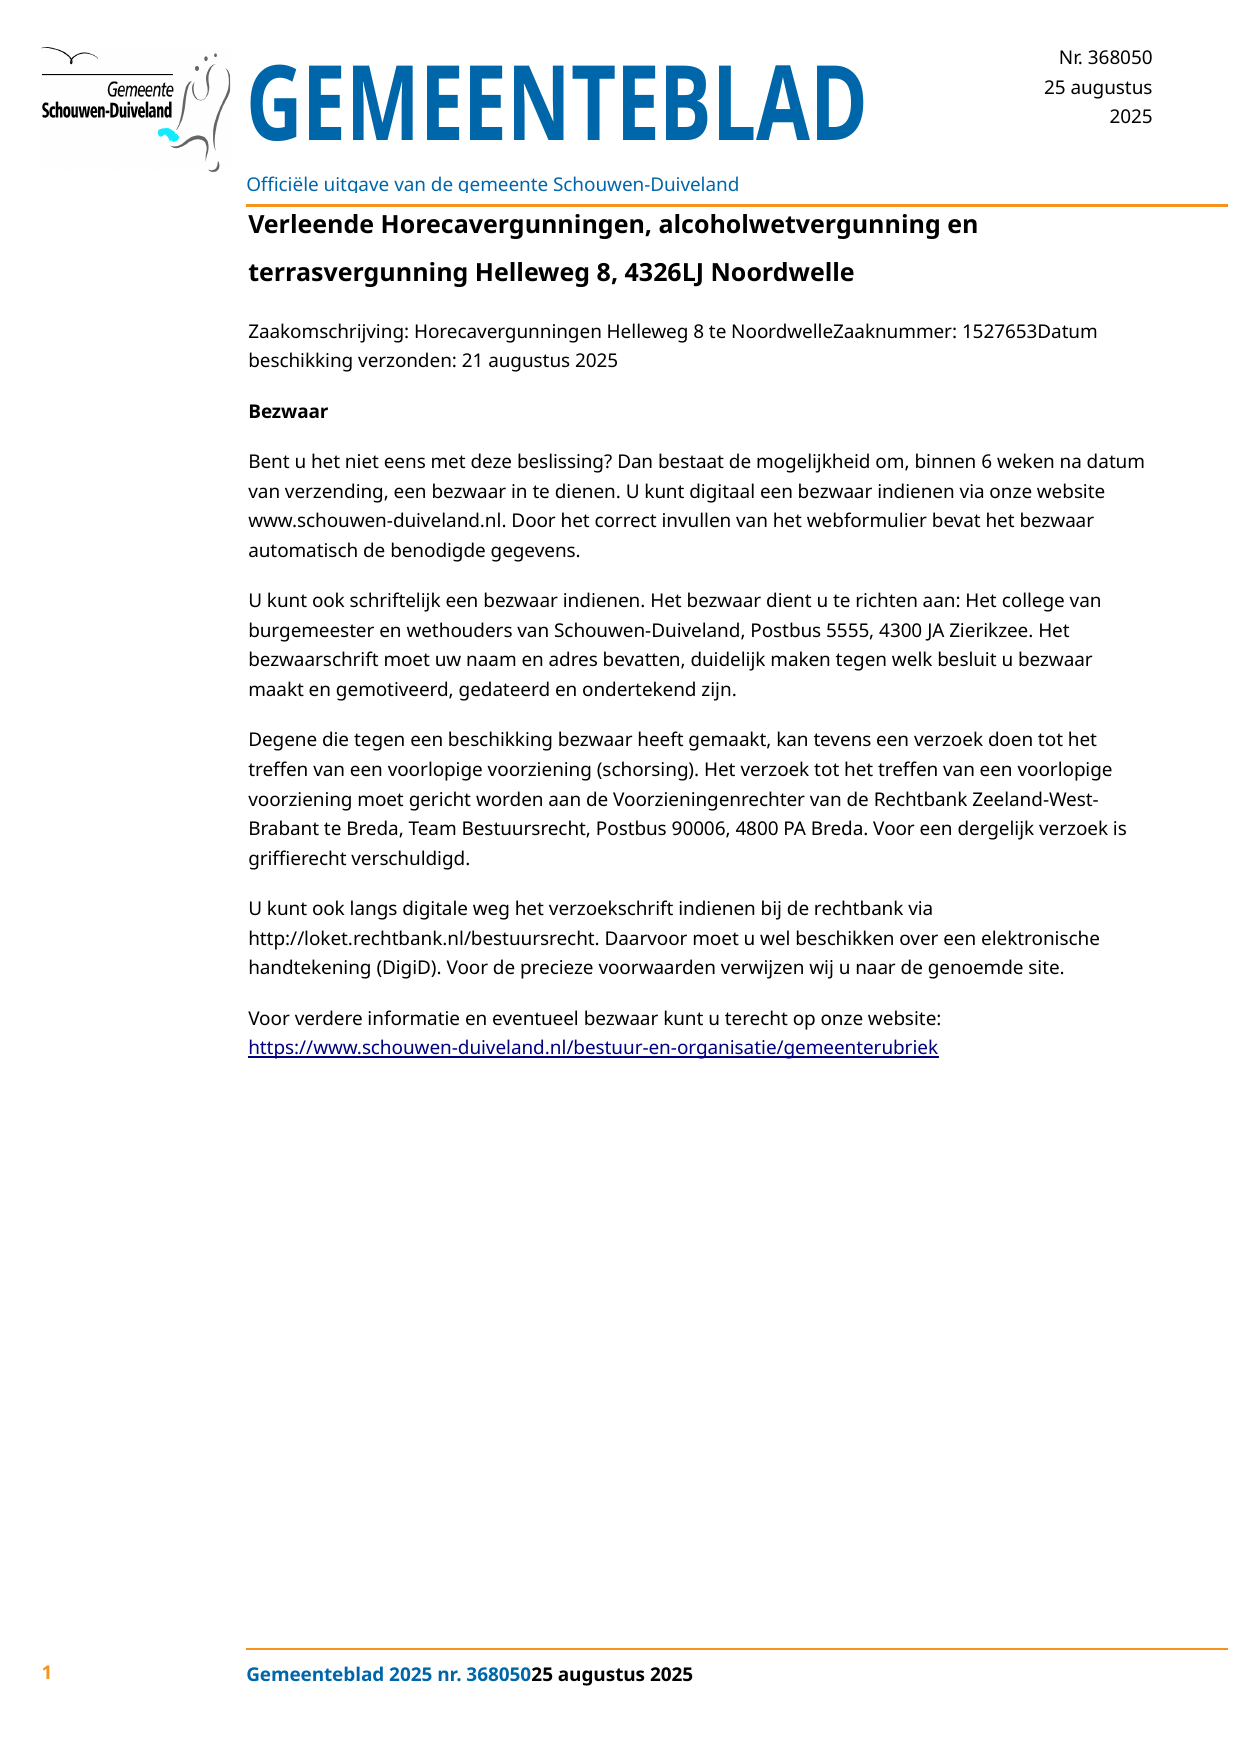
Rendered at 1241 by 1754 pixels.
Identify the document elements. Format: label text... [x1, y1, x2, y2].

text Bent u het niet eens met deze beslissing? Dan bestaat de mogelijkheid om, binnen 6 weken na datum van verzending, een bezwaar in te dienen. U kunt digitaal een bezwaar indienen via onze website www.schouwen-duiveland.nl. Door het correct invullen van het webformulier bevat het bezwaar automatisch de benodigde gegevens. [248, 448, 1152, 563]
picture [41, 47, 231, 172]
text Degene die tegen een beschikking bezwaar heeft gemaakt, kan tevens een verzoek doen tot het treffen van een voorlopige voorziening (schorsing). Het verzoek tot het treffen van een voorlopige voorziening moet gericht worden aan de Voorzieningenrechter van de Rechtbank Zeeland-West-Brabant te Breda, Team Bestuursrecht, Postbus 90006, 4800 PA Breda. Voor een dergelijk verzoek is griffierecht verschuldigd. [248, 727, 1152, 871]
text Verleende Horecavergunningen, alcoholwetvergunning en terrasvergunning Helleweg 8, 4326LJ Noordwelle [248, 207, 1152, 288]
text U kunt ook schriftelijk een bezwaar indienen. Het bezwaar dient u te richten aan: Het college van burgemeester en wethouders van Schouwen-Duiveland, Postbus 5555, 4300 JA Zierikzee. Het bezwaarschrift moet uw naam en adres bevatten, duidelijk maken tegen welk besluit u bezwaar maakt en gemotiveerd, gedateerd en ondertekend zijn. [248, 587, 1152, 702]
text Zaakomschrijving: Horecavergunningen Helleweg 8 te NoordwelleZaaknummer: 1527653Datum beschikking verzonden: 21 augustus 2025 [248, 318, 1152, 373]
text U kunt ook langs digitale weg het verzoekschrift indienen bij de rechtbank via http://loket.rechtbank.nl/bestuursrecht. Daarvoor moet u wel beschikken over een elektronische handtekening (DigiD). Voor de precieze voorwaarden verwijzen wij u naar de genoemde site. [248, 895, 1152, 980]
text Voor verdere informatie en eventueel bezwaar kunt u terecht op onze website: https://www.schouwen-duiveland.nl/bestuur-en-organisatie/gemeenterubriek [248, 1005, 1152, 1060]
text Bezwaar [248, 398, 1152, 424]
